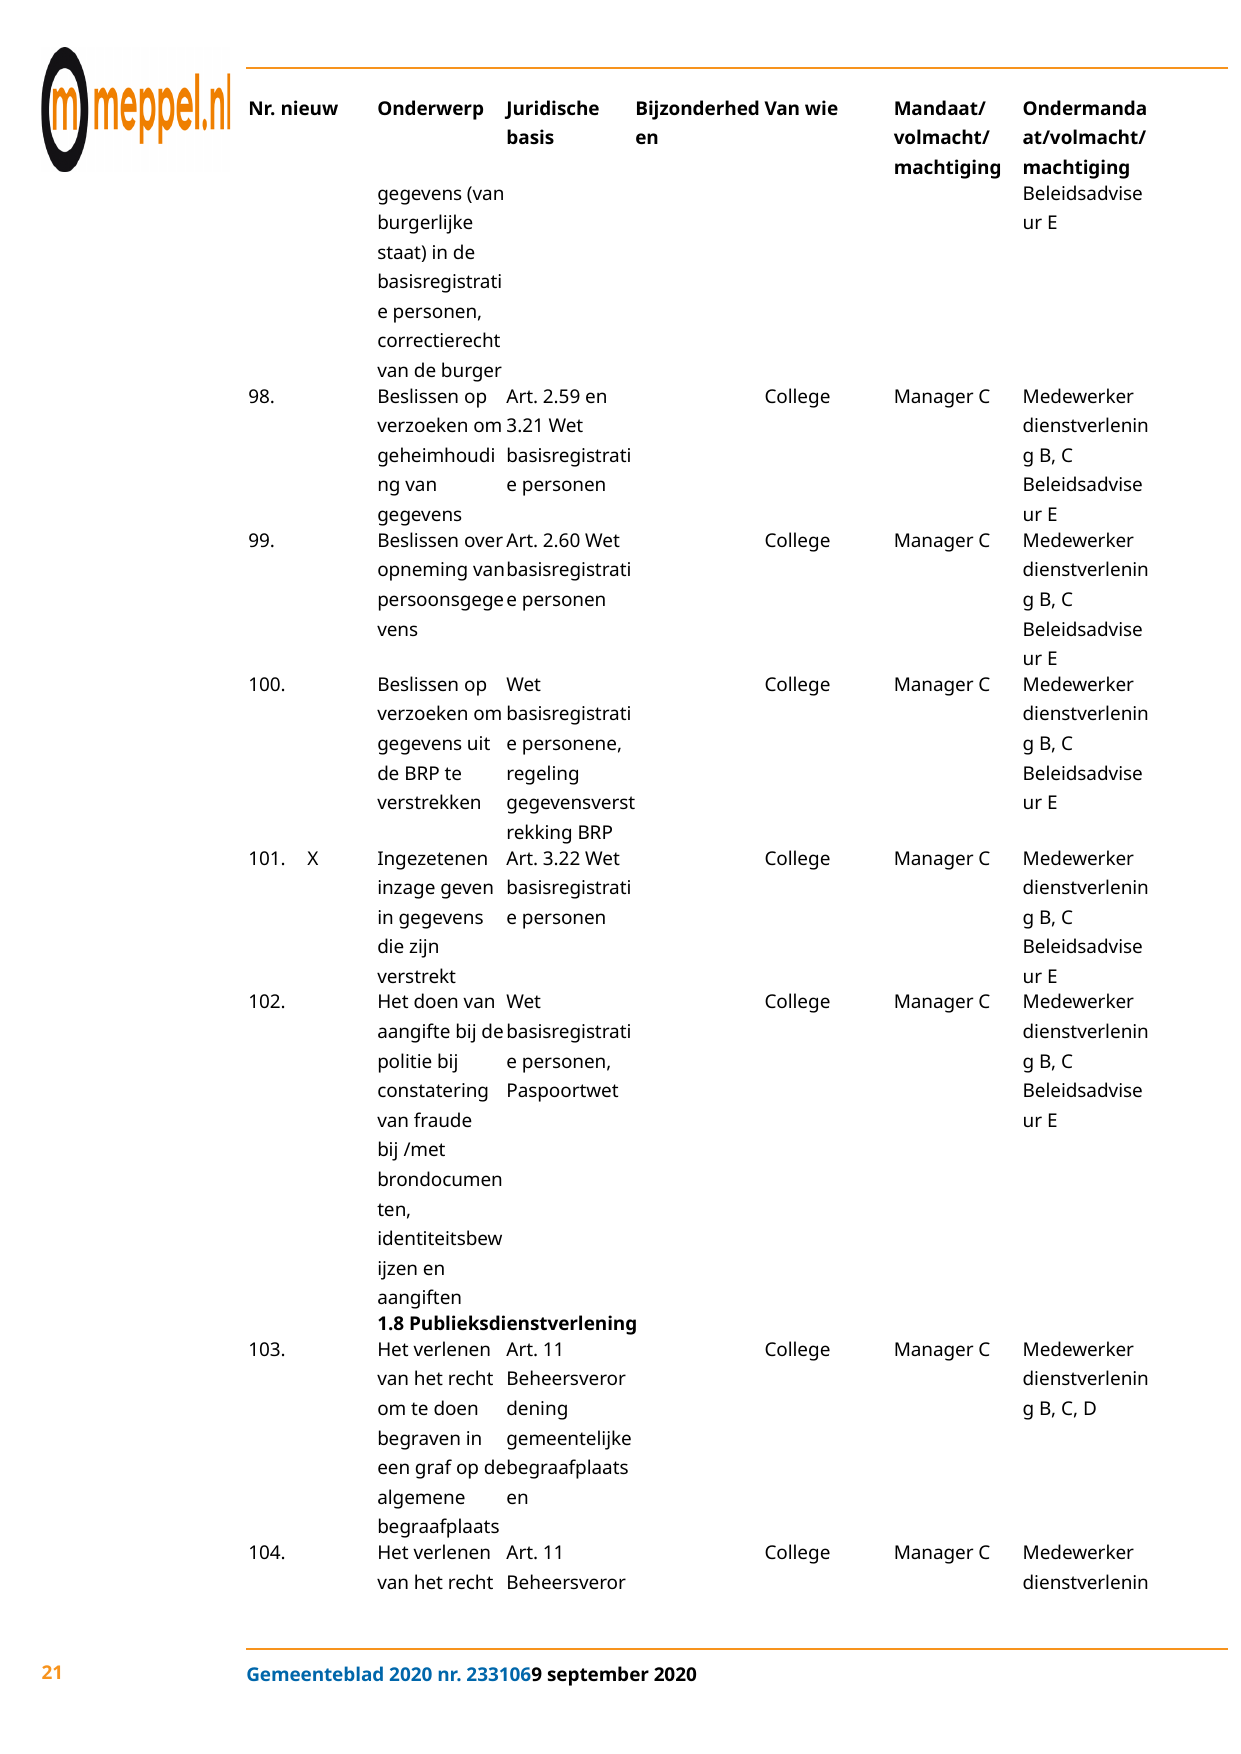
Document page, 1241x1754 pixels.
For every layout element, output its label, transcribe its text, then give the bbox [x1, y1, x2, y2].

table_cell [635, 989, 764, 1310]
table_cell Art. 2.59 en 3.21 Wet basisregistratie personen [506, 383, 635, 527]
table_cell Art. 2.60 Wet basisregistratie personen [506, 527, 635, 671]
table_cell Manager C [894, 1336, 1022, 1539]
picture [41, 47, 231, 172]
table_cell [248, 989, 377, 1310]
table_cell [635, 180, 764, 383]
table_cell Beleidsadviseur E [1023, 180, 1152, 383]
table_cell Wet basisregistratie personene, regeling gegevensverstrekking BRP [506, 671, 635, 845]
table_cell College [764, 989, 893, 1310]
table_cell College [764, 527, 893, 671]
table_cell Art. 11 Beheersverordening gemeentelijke begraafplaatsen [506, 1336, 635, 1539]
table_cell Art. 11 Beheersveror [506, 1539, 635, 1594]
table_cell Medewerker dienstverlening B, C Beleidsadviseur E [1023, 671, 1152, 845]
table_cell Medewerker dienstverlening B, C Beleidsadviseur E [1023, 989, 1152, 1310]
table_cell [635, 671, 764, 845]
table_cell Medewerker dienstverlening B, C Beleidsadviseur E [1023, 845, 1152, 989]
table_cell Wet basisregistratie personen, Paspoortwet [506, 989, 635, 1310]
table_header Nr. nieuw [248, 95, 377, 180]
table_cell [635, 383, 764, 527]
table_cell [248, 1310, 377, 1336]
table_cell [635, 1336, 764, 1539]
table_cell [506, 180, 635, 383]
table_cell Manager C [894, 989, 1022, 1310]
table_cell Manager C [894, 671, 1022, 845]
table_header Mandaat/volmacht/machtiging [894, 95, 1022, 180]
table_cell Het verlenen van het recht om te doen begraven in een graf op de algemene begraafplaats [377, 1336, 506, 1539]
table_header Onderwerp [377, 95, 506, 180]
table_cell Art. 3.22 Wet basisregistratie personen [506, 845, 635, 989]
table_cell Beslissen over opneming van persoonsgegevens [377, 527, 506, 671]
table_cell [635, 845, 764, 989]
table_cell College [764, 383, 893, 527]
table_cell Beslissen op verzoeken om gegevens uit de BRP te verstrekken [377, 671, 506, 845]
table_cell [635, 527, 764, 671]
table_cell [248, 1336, 377, 1539]
table_header Juridische basis [506, 95, 635, 180]
table_cell College [764, 845, 893, 989]
table_cell College [764, 671, 893, 845]
table_cell X [248, 845, 377, 989]
table_cell College [764, 1336, 893, 1539]
table_cell [248, 180, 377, 383]
table_cell [635, 1539, 764, 1594]
table_cell College [764, 1539, 893, 1594]
table_cell Manager C [894, 527, 1022, 671]
table_cell Medewerker dienstverlening B, C Beleidsadviseur E [1023, 383, 1152, 527]
table_header Bijzonderheden [635, 95, 764, 180]
table_cell Beslissen op verzoeken om geheimhouding van gegevens [377, 383, 506, 527]
table_cell Medewerker dienstverlenin [1023, 1539, 1152, 1594]
table_cell [894, 180, 1022, 383]
table_cell gegevens (van burgerlijke staat) in de basisregistratie personen, correctierecht van de burger [377, 180, 506, 383]
table_cell 1.8 Publieksdienstverlening [377, 1310, 1152, 1336]
table_cell Het verlenen van het recht [377, 1539, 506, 1594]
table_cell Medewerker dienstverlening B, C, D [1023, 1336, 1152, 1539]
table_cell Manager C [894, 1539, 1022, 1594]
table_cell [248, 671, 377, 845]
table_cell [248, 383, 377, 527]
table_cell Manager C [894, 845, 1022, 989]
table_cell Medewerker dienstverlening B, C Beleidsadviseur E [1023, 527, 1152, 671]
table_header Ondermandaat/volmacht/ machtiging [1023, 95, 1152, 180]
table_cell Manager C [894, 383, 1022, 527]
table_cell Het doen van aangifte bij de politie bij constatering van fraude bij /met brondocumenten, identiteitsbewijzen en aangiften [377, 989, 506, 1310]
table_cell [764, 180, 893, 383]
table_cell Ingezetenen inzage geven in gegevens die zijn verstrekt [377, 845, 506, 989]
table_cell [248, 1539, 377, 1594]
table_cell [248, 527, 377, 671]
table_header Van wie [764, 95, 893, 180]
